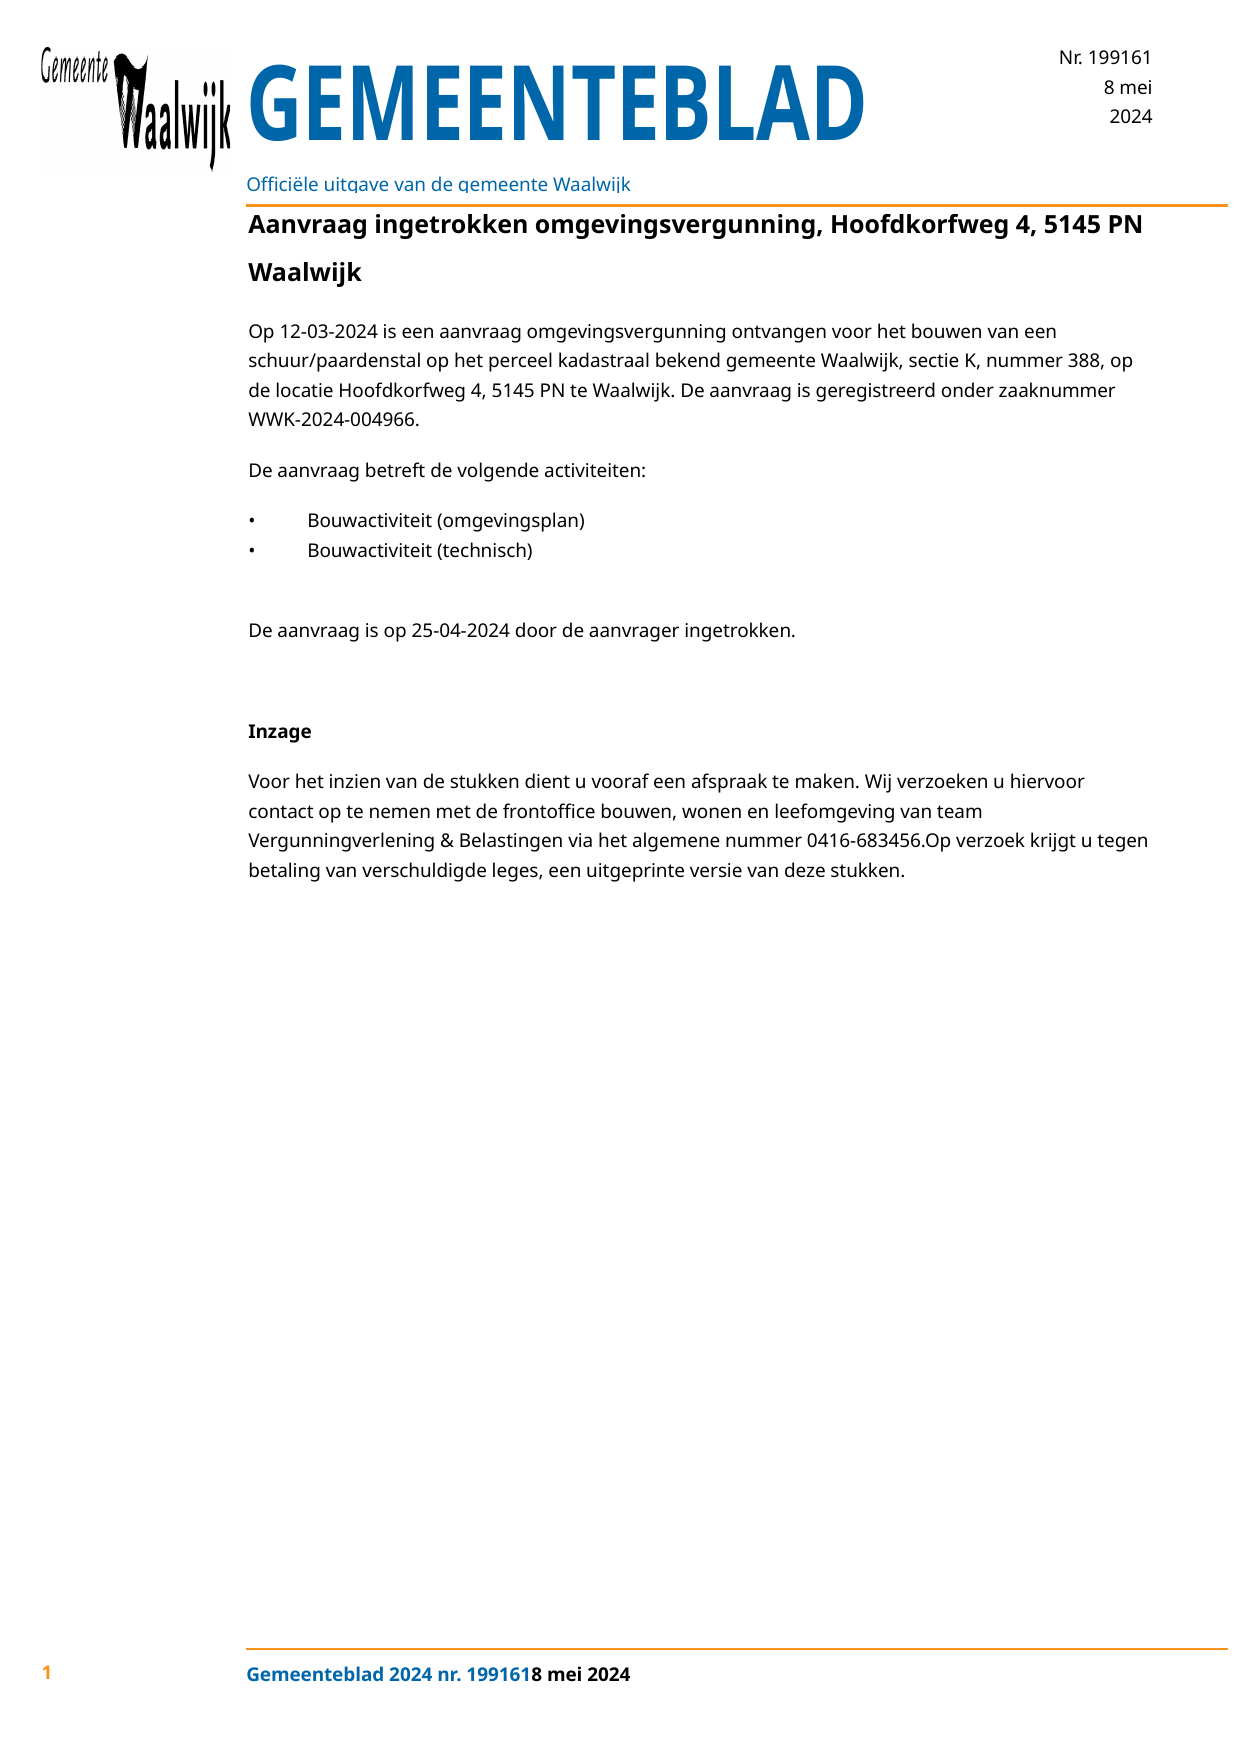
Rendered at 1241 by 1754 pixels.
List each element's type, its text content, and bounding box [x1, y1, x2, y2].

picture [41, 47, 231, 172]
text Op 12-03-2024 is een aanvraag omgevingsvergunning ontvangen voor het bouwen van een schuur/paardenstal op het perceel kadastraal bekend gemeente Waalwijk, sectie K, nummer 388, op de locatie Hoofdkorfweg 4, 5145 PN te Waalwijk. De aanvraag is geregistreerd onder zaaknummer WWK-2024-004966. [248, 318, 1152, 432]
text De aanvraag is op 25-04-2024 door de aanvrager ingetrokken. [248, 617, 1152, 643]
text De aanvraag betreft de volgende activiteiten: [248, 457, 1152, 483]
list Bouwactiviteit (technisch) [248, 537, 1152, 563]
text Inzage [248, 718, 1152, 744]
text Aanvraag ingetrokken omgevingsvergunning, Hoofdkorfweg 4, 5145 PN Waalwijk [248, 207, 1152, 288]
text Voor het inzien van de stukken dient u vooraf een afspraak te maken. Wij verzoeken u hiervoor contact op te nemen met de frontoffice bouwen, wonen en leefomgeving van team Vergunningverlening & Belastingen via het algemene nummer 0416-683456.Op verzoek krijgt u tegen betaling van verschuldigde leges, een uitgeprinte versie van deze stukken. [248, 768, 1152, 883]
list Bouwactiviteit (omgevingsplan) [248, 507, 1152, 533]
